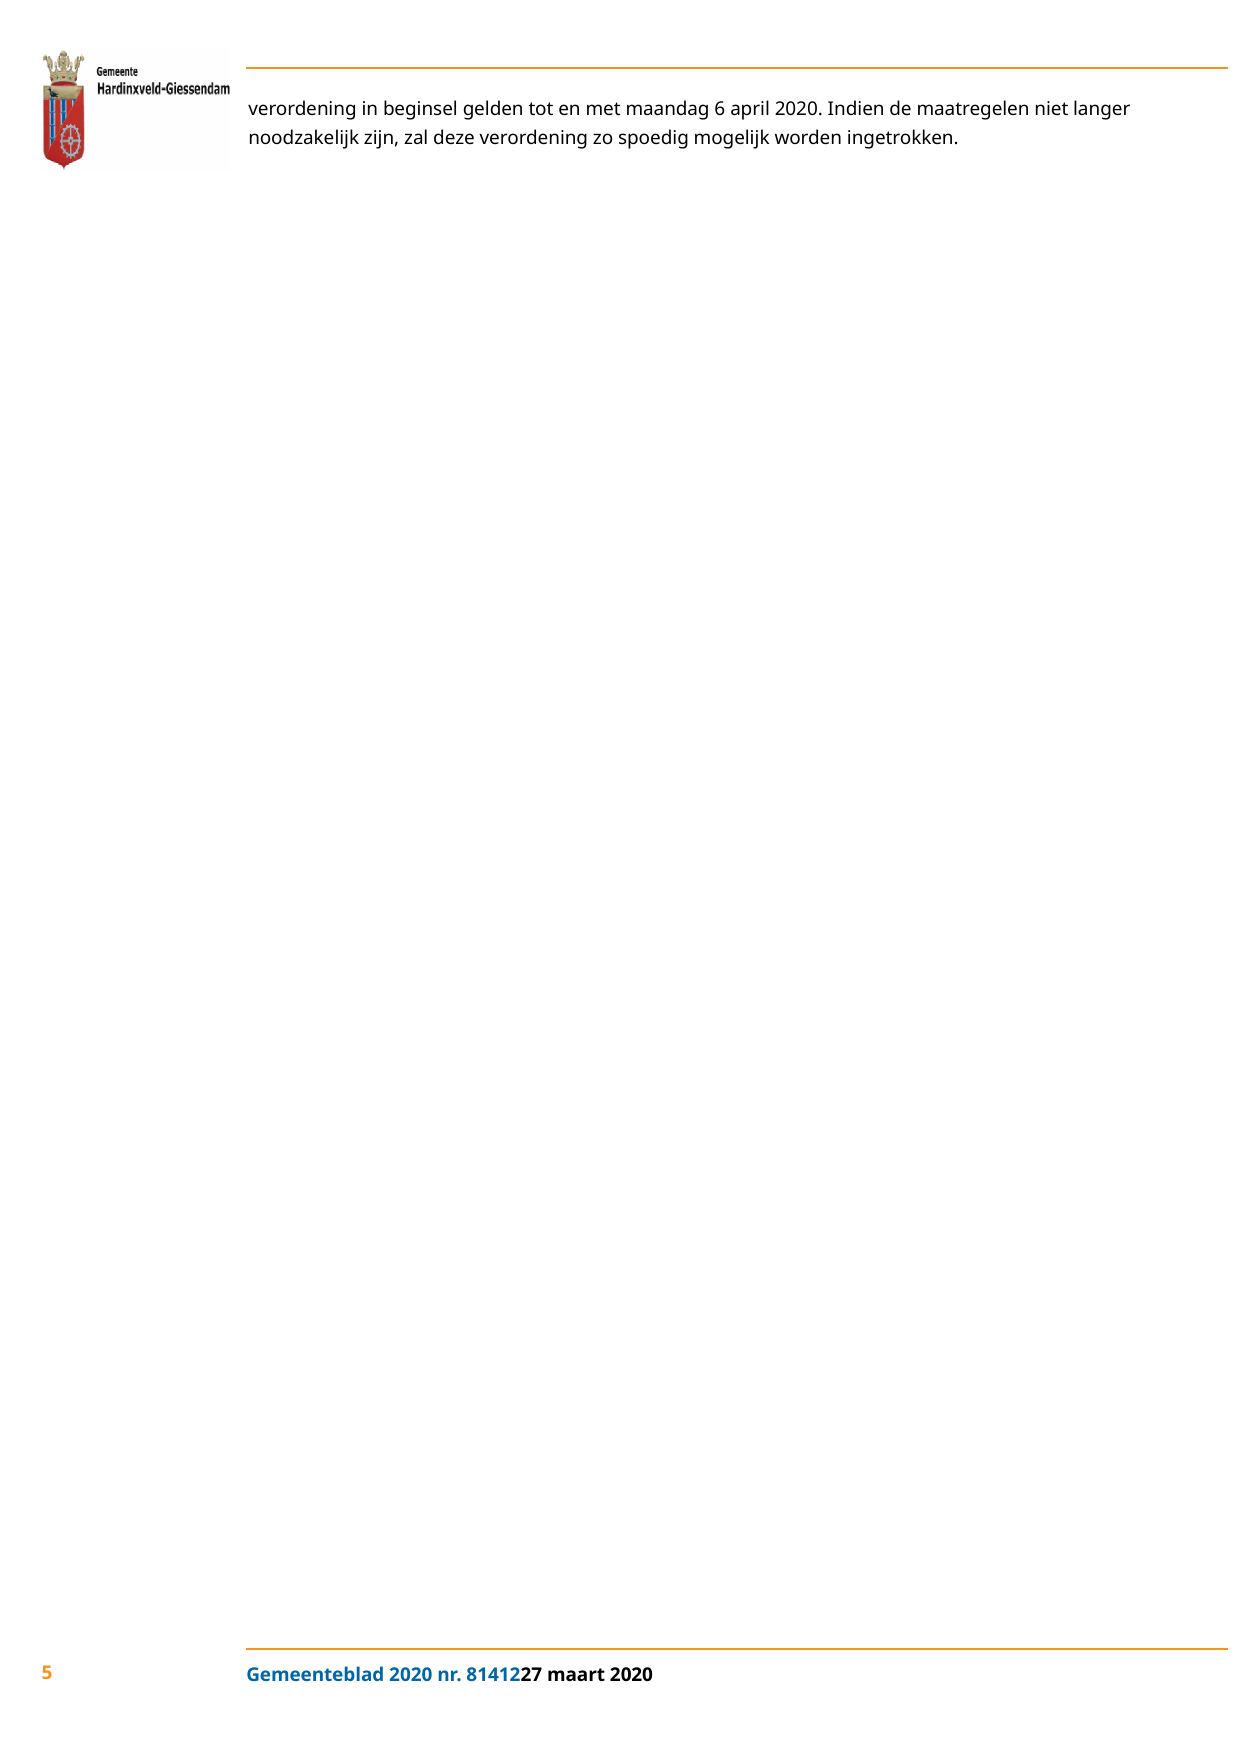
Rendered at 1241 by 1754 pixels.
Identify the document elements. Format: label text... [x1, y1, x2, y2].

picture [41, 47, 231, 172]
text verordening in beginsel gelden tot en met maandag 6 april 2020. Indien de maatregelen niet langer noodzakelijk zijn, zal deze verordening zo spoedig mogelijk worden ingetrokken. [248, 95, 1152, 150]
